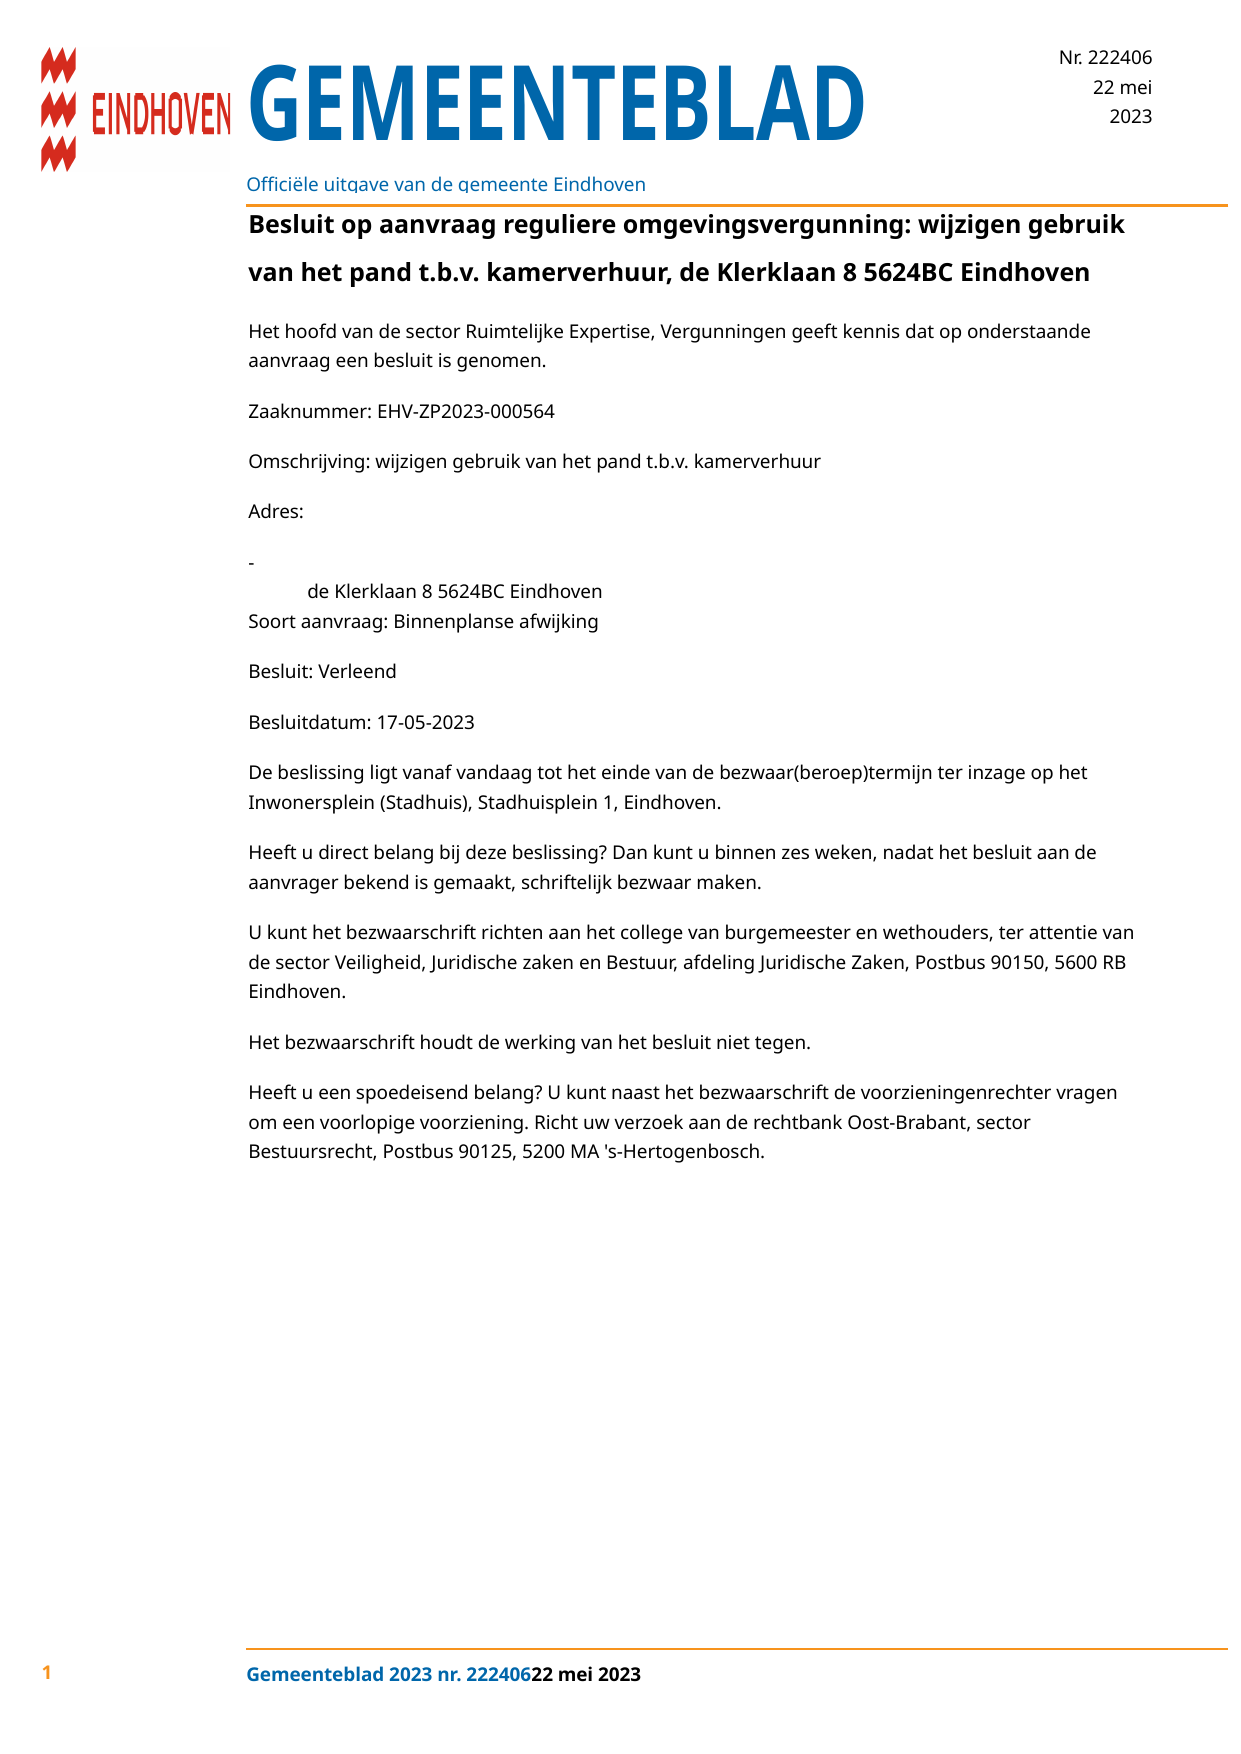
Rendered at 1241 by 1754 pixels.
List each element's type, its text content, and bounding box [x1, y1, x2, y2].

text De beslissing ligt vanaf vandaag tot het einde van de bezwaar(beroep)termijn ter inzage op het Inwonersplein (Stadhuis), Stadhuisplein 1, Eindhoven. [248, 759, 1152, 815]
text Heeft u direct belang bij deze beslissing? Dan kunt u binnen zes weken, nadat het besluit aan de aanvrager bekend is gemaakt, schriftelijk bezwaar maken. [248, 839, 1152, 895]
text Heeft u een spoedeisend belang? U kunt naast het bezwaarschrift de voorzieningenrechter vragen om een voorlopige voorziening. Richt uw verzoek aan de rechtbank Oost-Brabant, sector Bestuursrecht, Postbus 90125, 5200 MA 's-Hertogenbosch. [248, 1079, 1152, 1164]
text Besluit: Verleend [248, 659, 1152, 684]
list de Klerklaan 8 5624BC Eindhoven [248, 579, 1152, 604]
text Besluitdatum: 17-05-2023 [248, 709, 1152, 735]
text Adres: [248, 499, 1152, 524]
text Het hoofd van de sector Ruimtelijke Expertise, Vergunningen geeft kennis dat op onderstaande aanvraag een besluit is genomen. [248, 318, 1152, 373]
text Zaaknummer: EHV-ZP2023-000564 [248, 398, 1152, 424]
text Besluit op aanvraag reguliere omgevingsvergunning: wijzigen gebruik van het pand t.b.v. kamerverhuur, de Klerklaan 8 5624BC Eindhoven [248, 207, 1152, 288]
text U kunt het bezwaarschrift richten aan het college van burgemeester en wethouders, ter attentie van de sector Veiligheid, Juridische zaken en Bestuur, afdeling Juridische Zaken, Postbus 90150, 5600 RB Eindhoven. [248, 919, 1152, 1004]
text Het bezwaarschrift houdt de werking van het besluit niet tegen. [248, 1029, 1152, 1055]
text Soort aanvraag: Binnenplanse afwijking [248, 608, 1152, 634]
text Omschrijving: wijzigen gebruik van het pand t.b.v. kamerverhuur [248, 448, 1152, 474]
picture [41, 47, 231, 172]
